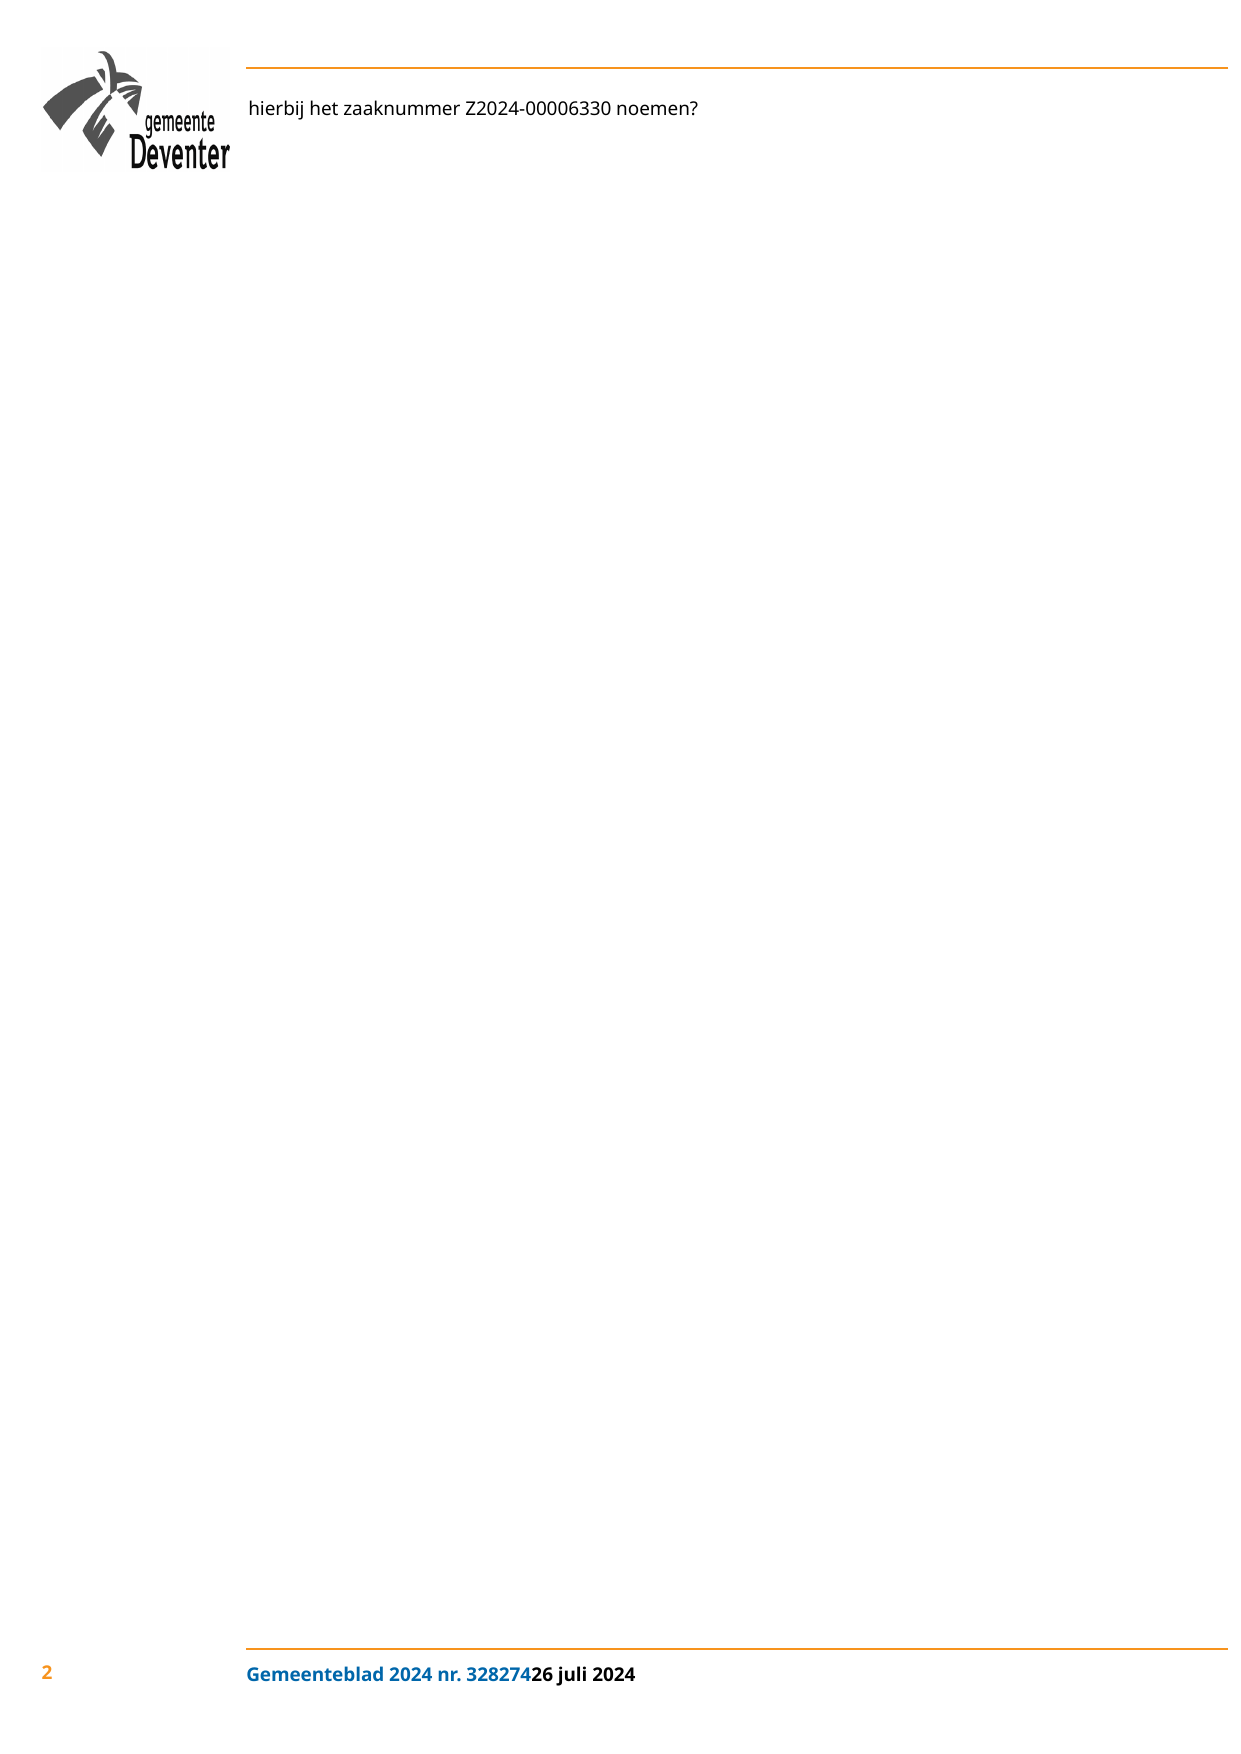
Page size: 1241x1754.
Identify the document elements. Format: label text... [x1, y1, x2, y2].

text hierbij het zaaknummer Z2024-00006330 noemen? [248, 95, 1152, 121]
picture [41, 47, 231, 172]
